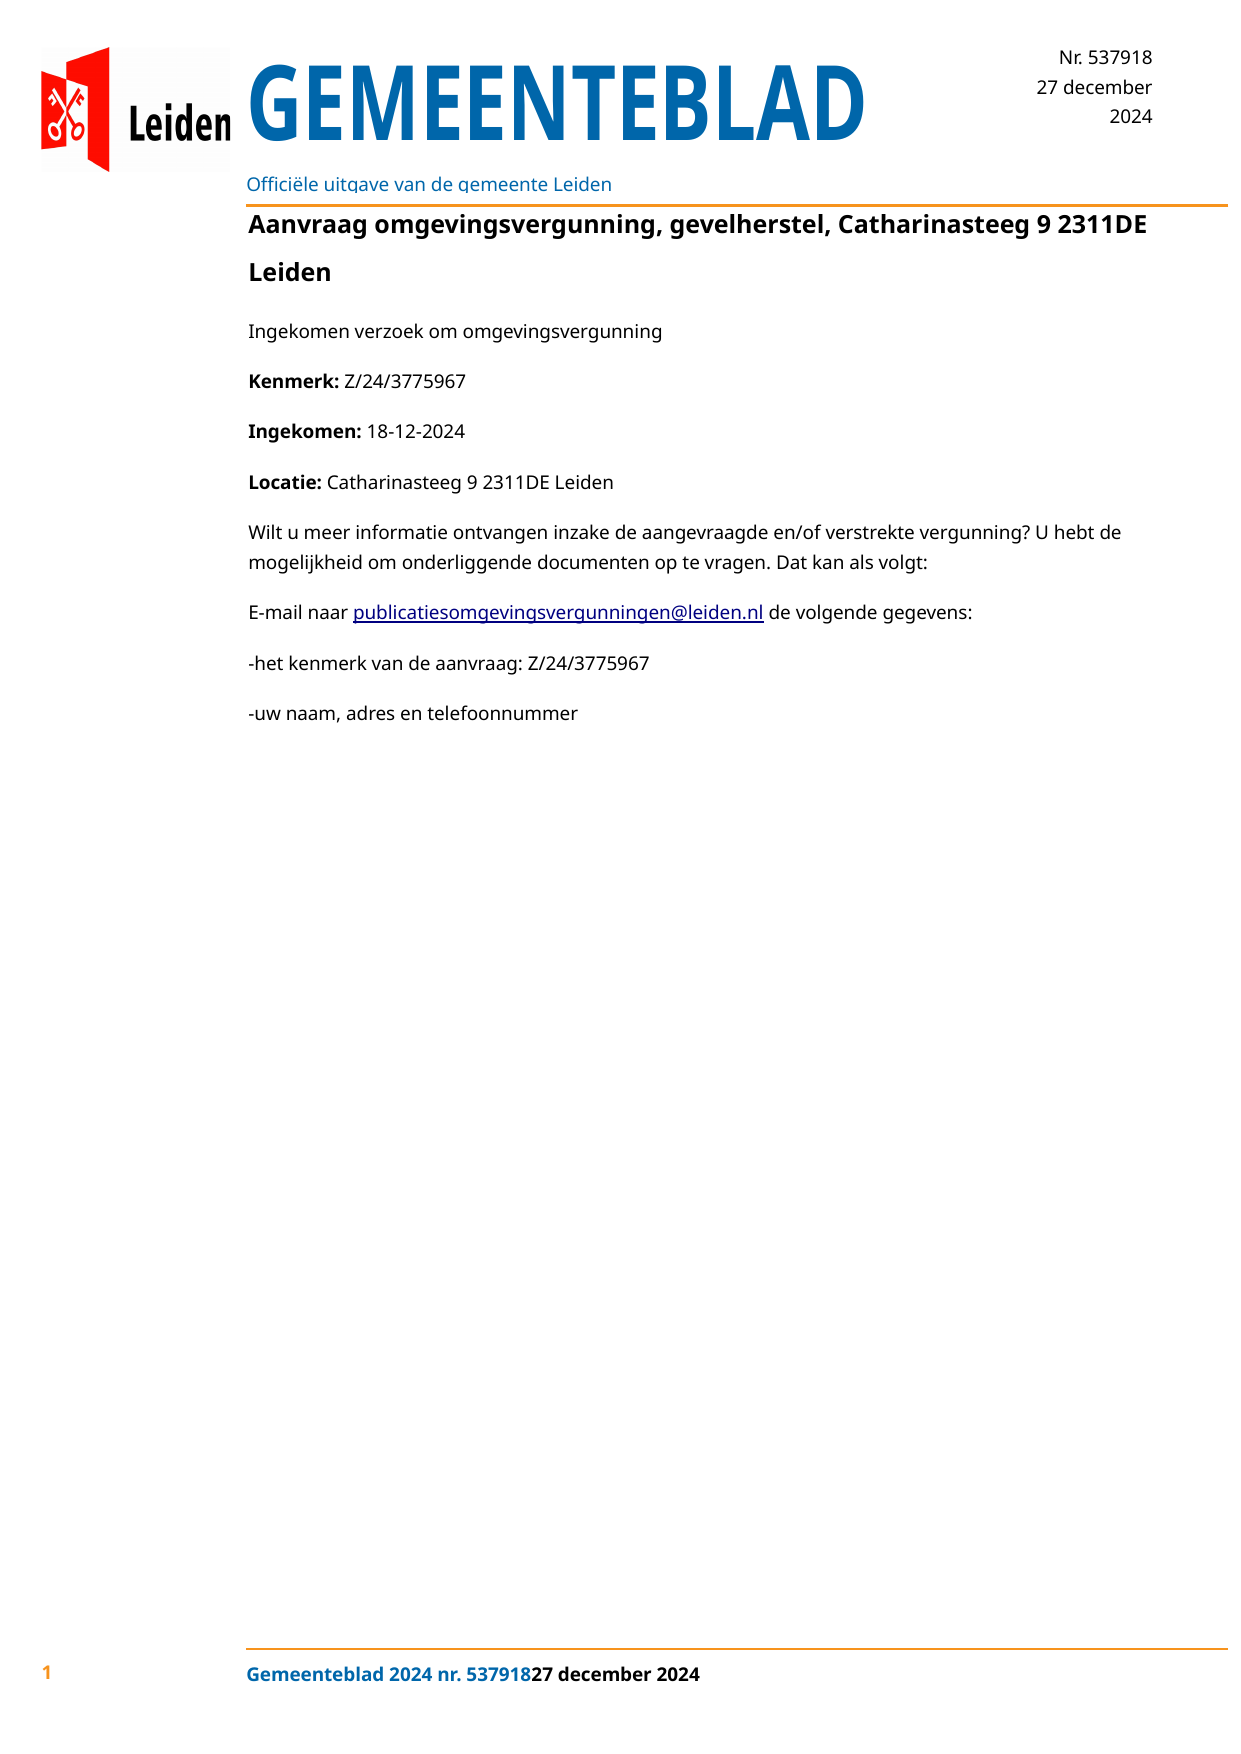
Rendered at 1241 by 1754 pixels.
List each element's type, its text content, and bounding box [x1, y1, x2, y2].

picture [41, 47, 231, 172]
text -uw naam, adres en telefoonnummer [248, 700, 1152, 726]
text Wilt u meer informatie ontvangen inzake de aangevraagde en/of verstrekte vergunning? U hebt de mogelijkheid om onderliggende documenten op te vragen. Dat kan als volgt: [248, 519, 1152, 575]
text Aanvraag omgevingsvergunning, gevelherstel, Catharinasteeg 9 2311DE Leiden [248, 207, 1152, 288]
text Ingekomen verzoek om omgevingsvergunning [248, 318, 1152, 344]
text E-mail naar publicatiesomgevingsvergunningen@leiden.nl de volgende gegevens: [248, 599, 1152, 625]
text -het kenmerk van de aanvraag: Z/24/3775967 [248, 650, 1152, 676]
text Ingekomen: 18-12-2024 [248, 419, 1152, 444]
text Kenmerk: Z/24/3775967 [248, 368, 1152, 394]
text Locatie: Catharinasteeg 9 2311DE Leiden [248, 469, 1152, 495]
